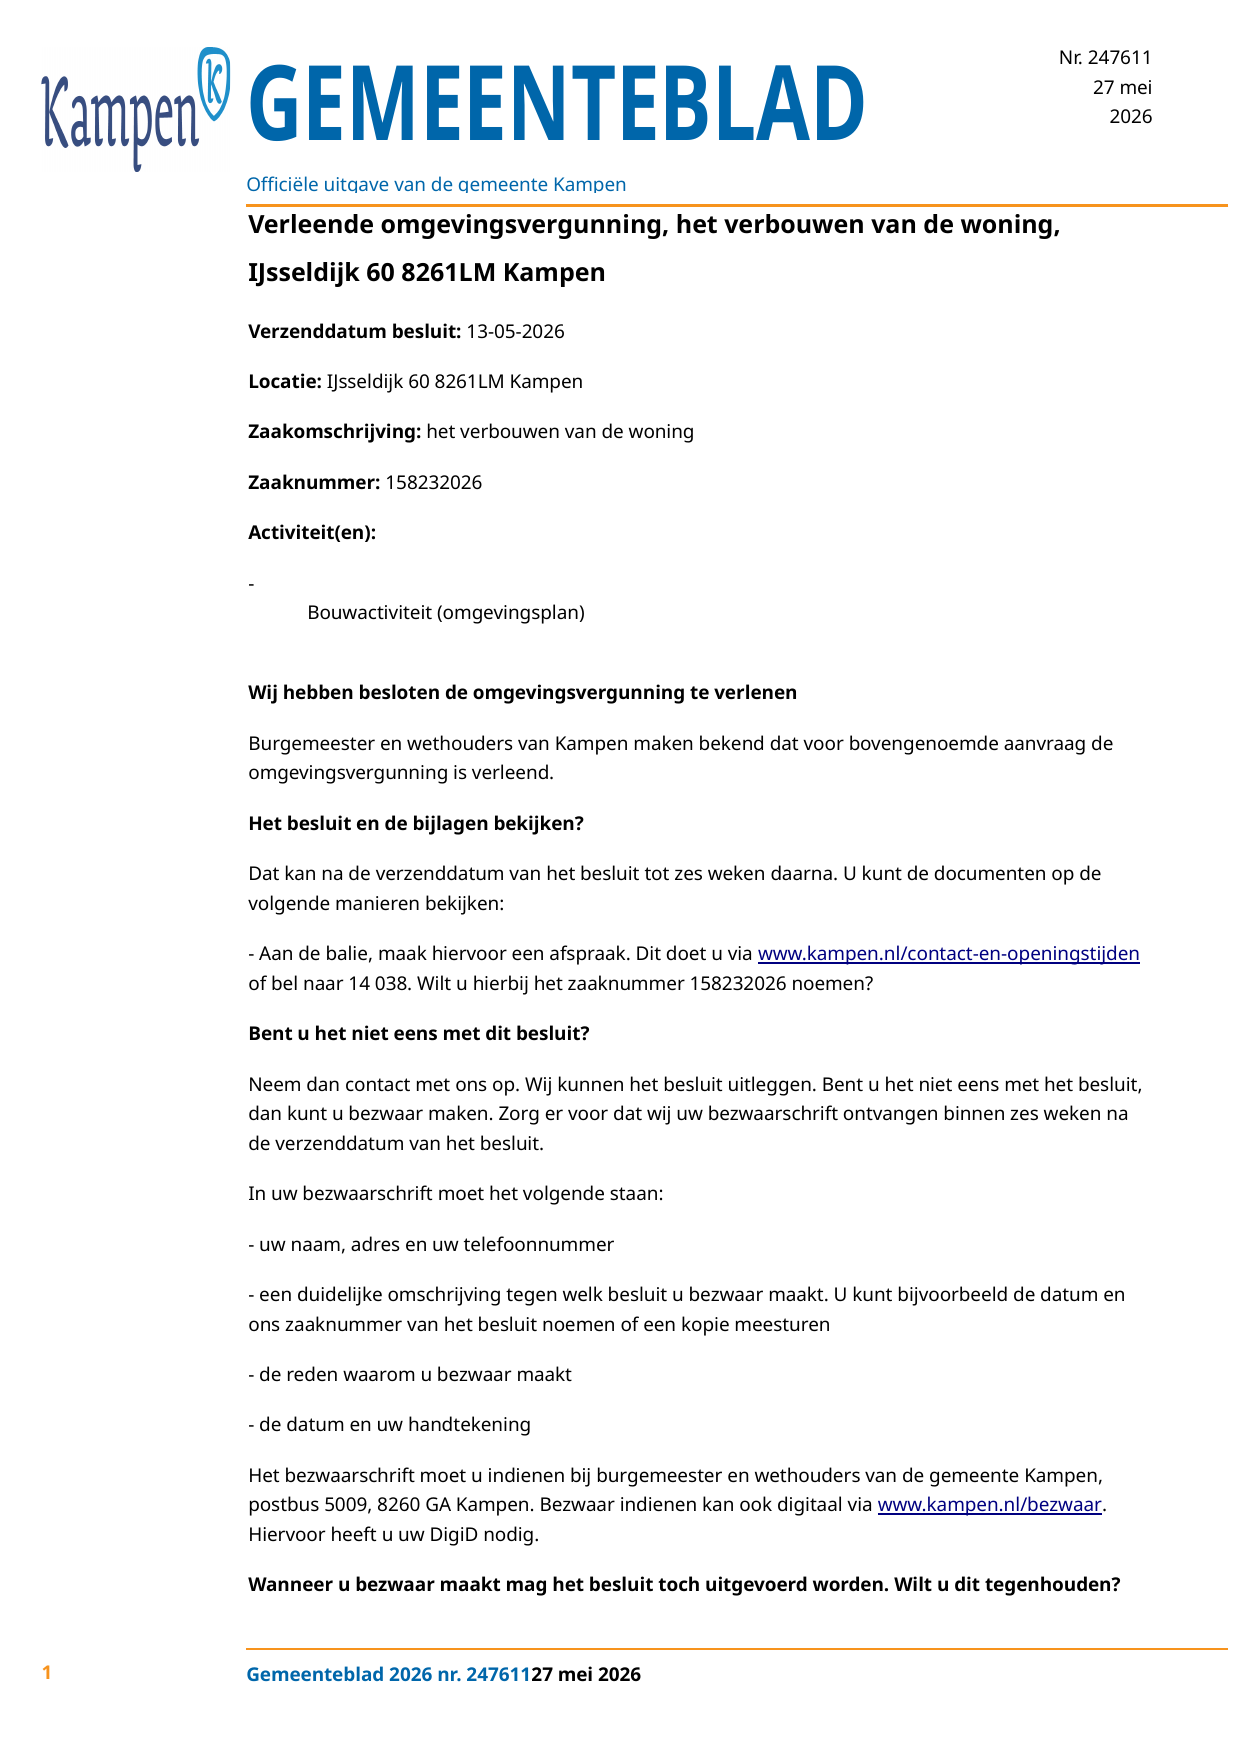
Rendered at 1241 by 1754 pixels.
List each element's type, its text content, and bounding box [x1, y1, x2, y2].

text Bent u het niet eens met dit besluit? [248, 1020, 1152, 1046]
text - een duidelijke omschrijving tegen welk besluit u bezwaar maakt. U kunt bijvoorbeeld de datum en ons zaaknummer van het besluit noemen of een kopie meesturen [248, 1281, 1152, 1337]
list Bouwactiviteit (omgevingsplan) [248, 599, 1152, 625]
text In uw bezwaarschrift moet het volgende staan: [248, 1180, 1152, 1206]
text Wij hebben besloten de omgevingsvergunning te verlenen [248, 679, 1152, 705]
text Zaakomschrijving: het verbouwen van de woning [248, 419, 1152, 444]
text Het bezwaarschrift moet u indienen bij burgemeester en wethouders van de gemeente Kampen, postbus 5009, 8260 GA Kampen. Bezwaar indienen kan ook digitaal via www.kampen.nl/bezwaar. Hiervoor heeft u uw DigiD nodig. [248, 1462, 1152, 1547]
text Verleende omgevingsvergunning, het verbouwen van de woning, IJsseldijk 60 8261LM Kampen [248, 207, 1152, 288]
text Het besluit en de bijlagen bekijken? [248, 810, 1152, 836]
text - de reden waarom u bezwaar maakt [248, 1361, 1152, 1387]
text - Aan de balie, maak hiervoor een afspraak. Dit doet u via www.kampen.nl/contact-en-openingstijden of bel naar 14 038. Wilt u hierbij het zaaknummer 158232026 noemen? [248, 940, 1152, 996]
text Verzenddatum besluit: 13-05-2026 [248, 318, 1152, 344]
text Dat kan na de verzenddatum van het besluit tot zes weken daarna. U kunt de documenten op de volgende manieren bekijken: [248, 860, 1152, 916]
text Burgemeester en wethouders van Kampen maken bekend dat voor bovengenoemde aanvraag de omgevingsvergunning is verleend. [248, 730, 1152, 785]
text Activiteit(en): [248, 519, 1152, 545]
text Neem dan contact met ons op. Wij kunnen het besluit uitleggen. Bent u het niet eens met het besluit, dan kunt u bezwaar maken. Zorg er voor dat wij uw bezwaarschrift ontvangen binnen zes weken na de verzenddatum van het besluit. [248, 1071, 1152, 1156]
text - uw naam, adres en uw telefoonnummer [248, 1231, 1152, 1257]
text - de datum en uw handtekening [248, 1412, 1152, 1437]
text Locatie: IJsseldijk 60 8261LM Kampen [248, 368, 1152, 394]
text Wanneer u bezwaar maakt mag het besluit toch uitgevoerd worden. Wilt u dit tegenhouden? [248, 1572, 1152, 1597]
text Zaaknummer: 158232026 [248, 469, 1152, 495]
picture [41, 47, 231, 172]
